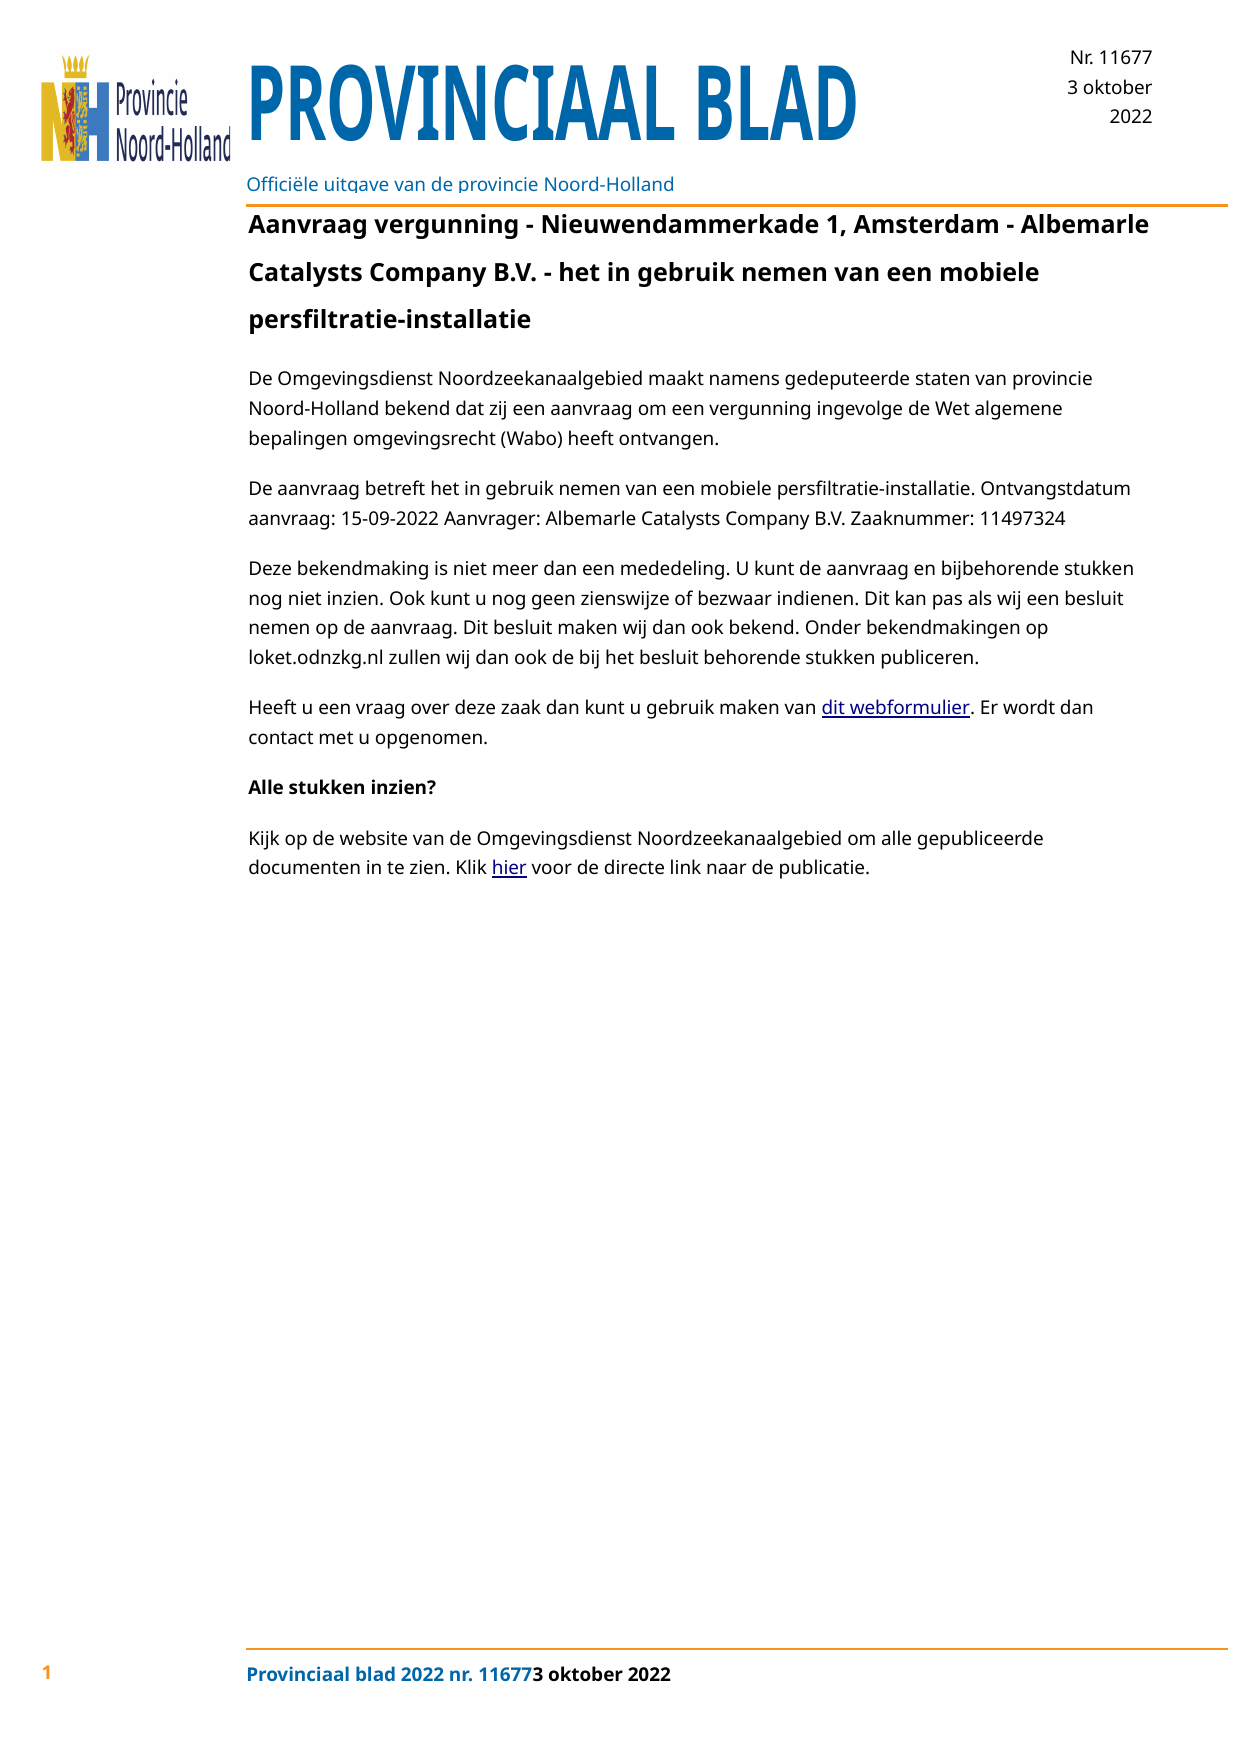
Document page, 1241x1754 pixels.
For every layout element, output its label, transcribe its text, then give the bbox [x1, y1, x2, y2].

picture [41, 47, 231, 172]
text De aanvraag betreft het in gebruik nemen van een mobiele persfiltratie-installatie. Ontvangstdatum aanvraag: 15-09-2022 Aanvrager: Albemarle Catalysts Company B.V. Zaaknummer: 11497324 [248, 475, 1152, 530]
text Kijk op de website van de Omgevingsdienst Noordzeekanaalgebied om alle gepubliceerde documenten in te zien. Klik hier voor de directe link naar de publicatie. [248, 825, 1152, 880]
text De Omgevingsdienst Noordzeekanaalgebied maakt namens gedeputeerde staten van provincie Noord-Holland bekend dat zij een aanvraag om een vergunning ingevolge de Wet algemene bepalingen omgevingsrecht (Wabo) heeft ontvangen. [248, 366, 1152, 450]
text Aanvraag vergunning - Nieuwendammerkade 1, Amsterdam - Albemarle Catalysts Company B.V. - het in gebruik nemen van een mobiele persfiltratie-installatie [248, 207, 1152, 336]
text Deze bekendmaking is niet meer dan een mededeling. U kunt de aanvraag en bijbehorende stukken nog niet inzien. Ook kunt u nog geen zienswijze of bezwaar indienen. Dit kan pas als wij een besluit nemen op de aanvraag. Dit besluit maken wij dan ook bekend. Onder bekendmakingen op loket.odnzkg.nl zullen wij dan ook de bij het besluit behorende stukken publiceren. [248, 555, 1152, 669]
text Heeft u een vraag over deze zaak dan kunt u gebruik maken van dit webformulier. Er wordt dan contact met u opgenomen. [248, 694, 1152, 749]
text Alle stukken inzien? [248, 774, 1152, 800]
